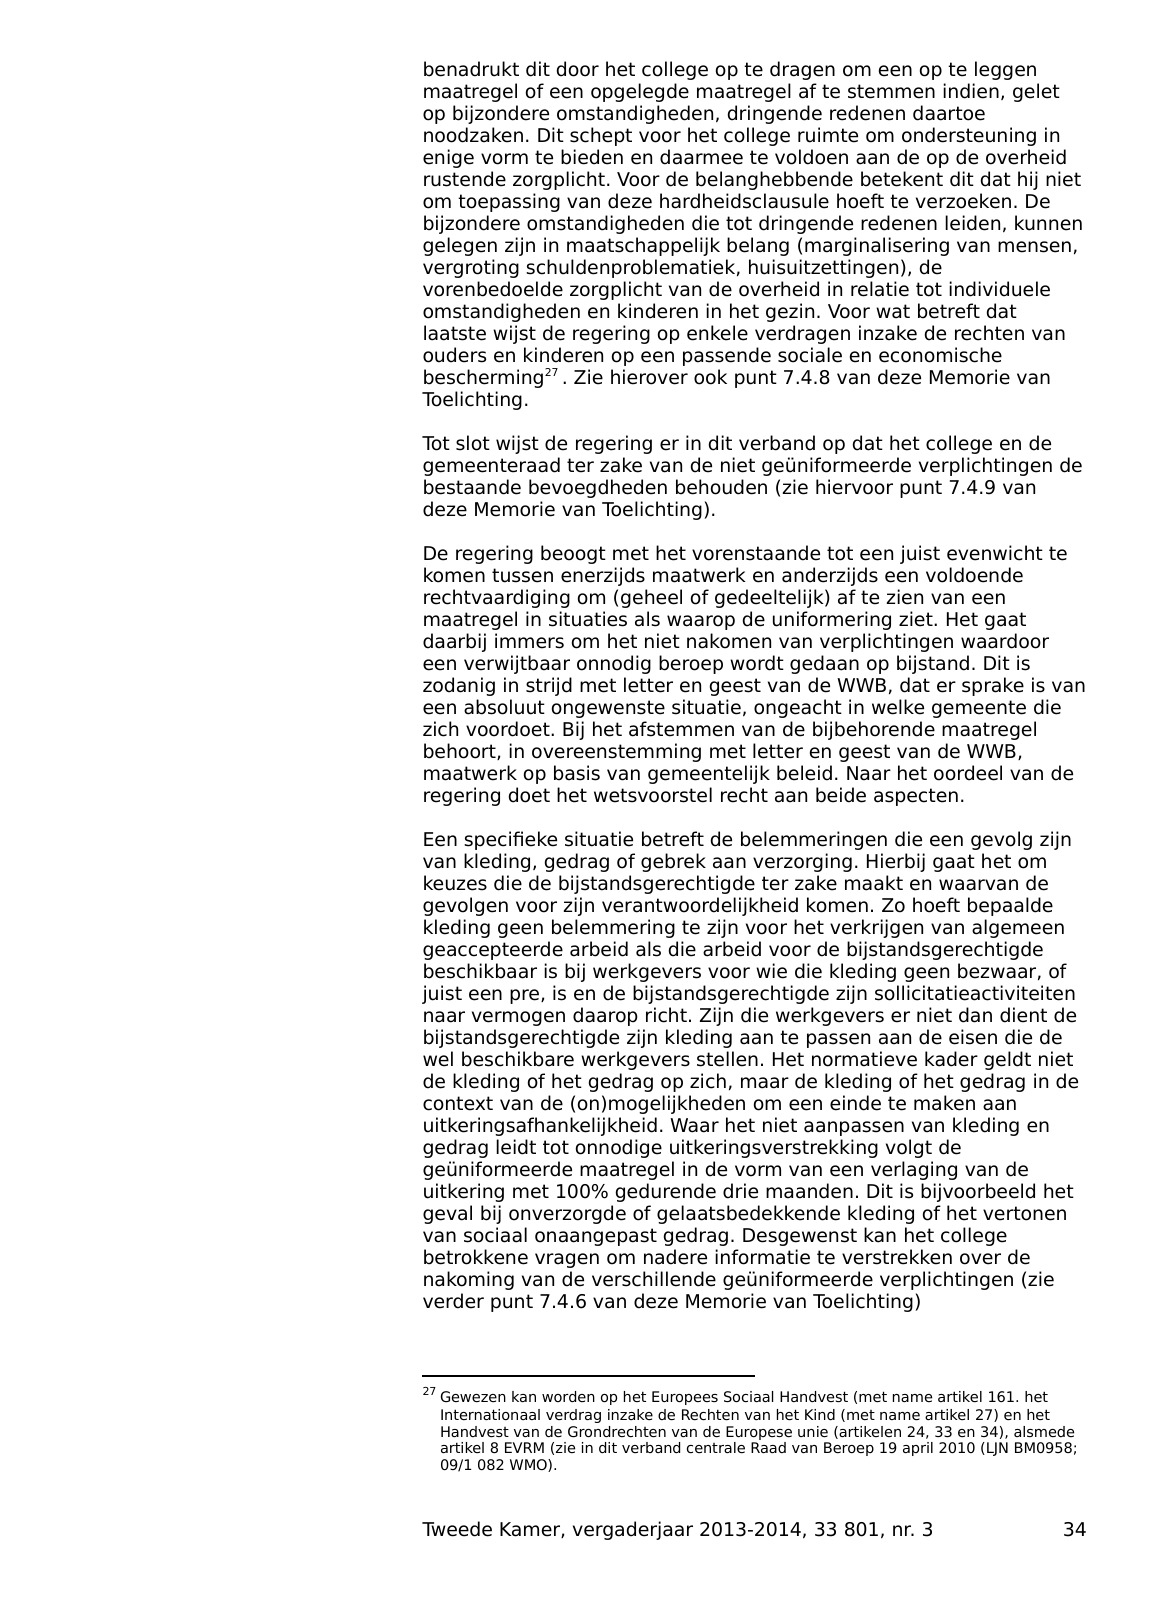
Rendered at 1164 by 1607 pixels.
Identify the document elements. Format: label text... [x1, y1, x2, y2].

text Een specifieke situatie betreft de belemmeringen die een gevolg zijn van kleding, gedrag of gebrek aan verzorging. Hierbij gaat het om keuzes die de bijstandsgerechtigde ter zake maakt en waarvan de gevolgen voor zijn verantwoordelijkheid komen. Zo hoeft bepaalde kleding geen belemmering te zijn voor het verkrijgen van algemeen geaccepteerde arbeid als die arbeid voor de bijstandsgerechtigde beschikbaar is bij werkgevers voor wie die kleding geen bezwaar, of juist een pre, is en de bijstandsgerechtigde zijn sollicitatieactiviteiten naar vermogen daarop richt. Zijn die werkgevers er niet dan dient de bijstandsgerechtigde zijn kleding aan te passen aan de eisen die de wel beschikbare werkgevers stellen. Het normatieve kader geldt niet de kleding of het gedrag op zich, maar de kleding of het gedrag in de context van de (on)mogelijkheden om een einde te maken aan uitkeringsafhankelijkheid. Waar het niet aanpassen van kleding en gedrag leidt tot onnodige uitkeringsverstrekking volgt de geüniformeerde maatregel in de vorm van een verlaging van de uitkering met 100% gedurende drie maanden. Dit is bijvoorbeeld het geval bij onverzorgde of gelaatsbedekkende kleding of het vertonen van sociaal onaangepast gedrag. Desgewenst kan het college betrokkene vragen om nadere informatie te verstrekken over de nakoming van de verschillende geüniformeerde verplichtingen (zie verder punt 7.4.6 van deze Memorie van Toelichting) [422, 829, 1087, 1312]
text De regering beoogt met het vorenstaande tot een juist evenwicht te komen tussen enerzijds maatwerk en anderzijds een voldoende rechtvaardiging om (geheel of gedeeltelijk) af te zien van een maatregel in situaties als waarop de uniformering ziet. Het gaat daarbij immers om het niet nakomen van verplichtingen waardoor een verwijtbaar onnodig beroep wordt gedaan op bijstand. Dit is zodanig in strijd met letter en geest van de WWB, dat er sprake is van een absoluut ongewenste situatie, ongeacht in welke gemeente die zich voordoet. Bij het afstemmen van de bijbehorende maatregel behoort, in overeenstemming met letter en geest van de WWB, maatwerk op basis van gemeentelijk beleid. Naar het oordeel van de regering doet het wetsvoorstel recht aan beide aspecten. [422, 543, 1087, 807]
text benadrukt dit door het college op te dragen om een op te leggen maatregel of een opgelegde maatregel af te stemmen indien, gelet op bijzondere omstandigheden, dringende redenen daartoe noodzaken. Dit schept voor het college ruimte om ondersteuning in enige vorm te bieden en daarmee te voldoen aan de op de overheid rustende zorgplicht. Voor de belanghebbende betekent dit dat hij niet om toepassing van deze hardheidsclausule hoeft te verzoeken. De bijzondere omstandigheden die tot dringende redenen leiden, kunnen gelegen zijn in maatschappelijk belang (marginalisering van mensen, vergroting schuldenproblematiek, huisuitzettingen), de vorenbedoelde zorgplicht van de overheid in relatie tot individuele omstandigheden en kinderen in het gezin. Voor wat betreft dat laatste wijst de regering op enkele verdragen inzake de rechten van ouders en kinderen op een passende sociale en economische bescherming. Zie hierover ook punt 7.4.8 van deze Memorie van Toelichting. [422, 59, 1087, 411]
text Gewezen kan worden op het Europees Sociaal Handvest (met name artikel 161. het Internationaal verdrag inzake de Rechten van het Kind (met name artikel 27) en het Handvest van de Grondrechten van de Europese unie (artikelen 24, 33 en 34), alsmede artikel 8 EVRM (zie in dit verband centrale Raad van Beroep 19 april 2010 (LJN BM0958; 09/1 082 WMO). [422, 1385, 1087, 1474]
text Tot slot wijst de regering er in dit verband op dat het college en de gemeenteraad ter zake van de niet geüniformeerde verplichtingen de bestaande bevoegdheden behouden (zie hiervoor punt 7.4.9 van deze Memorie van Toelichting). [422, 433, 1087, 521]
